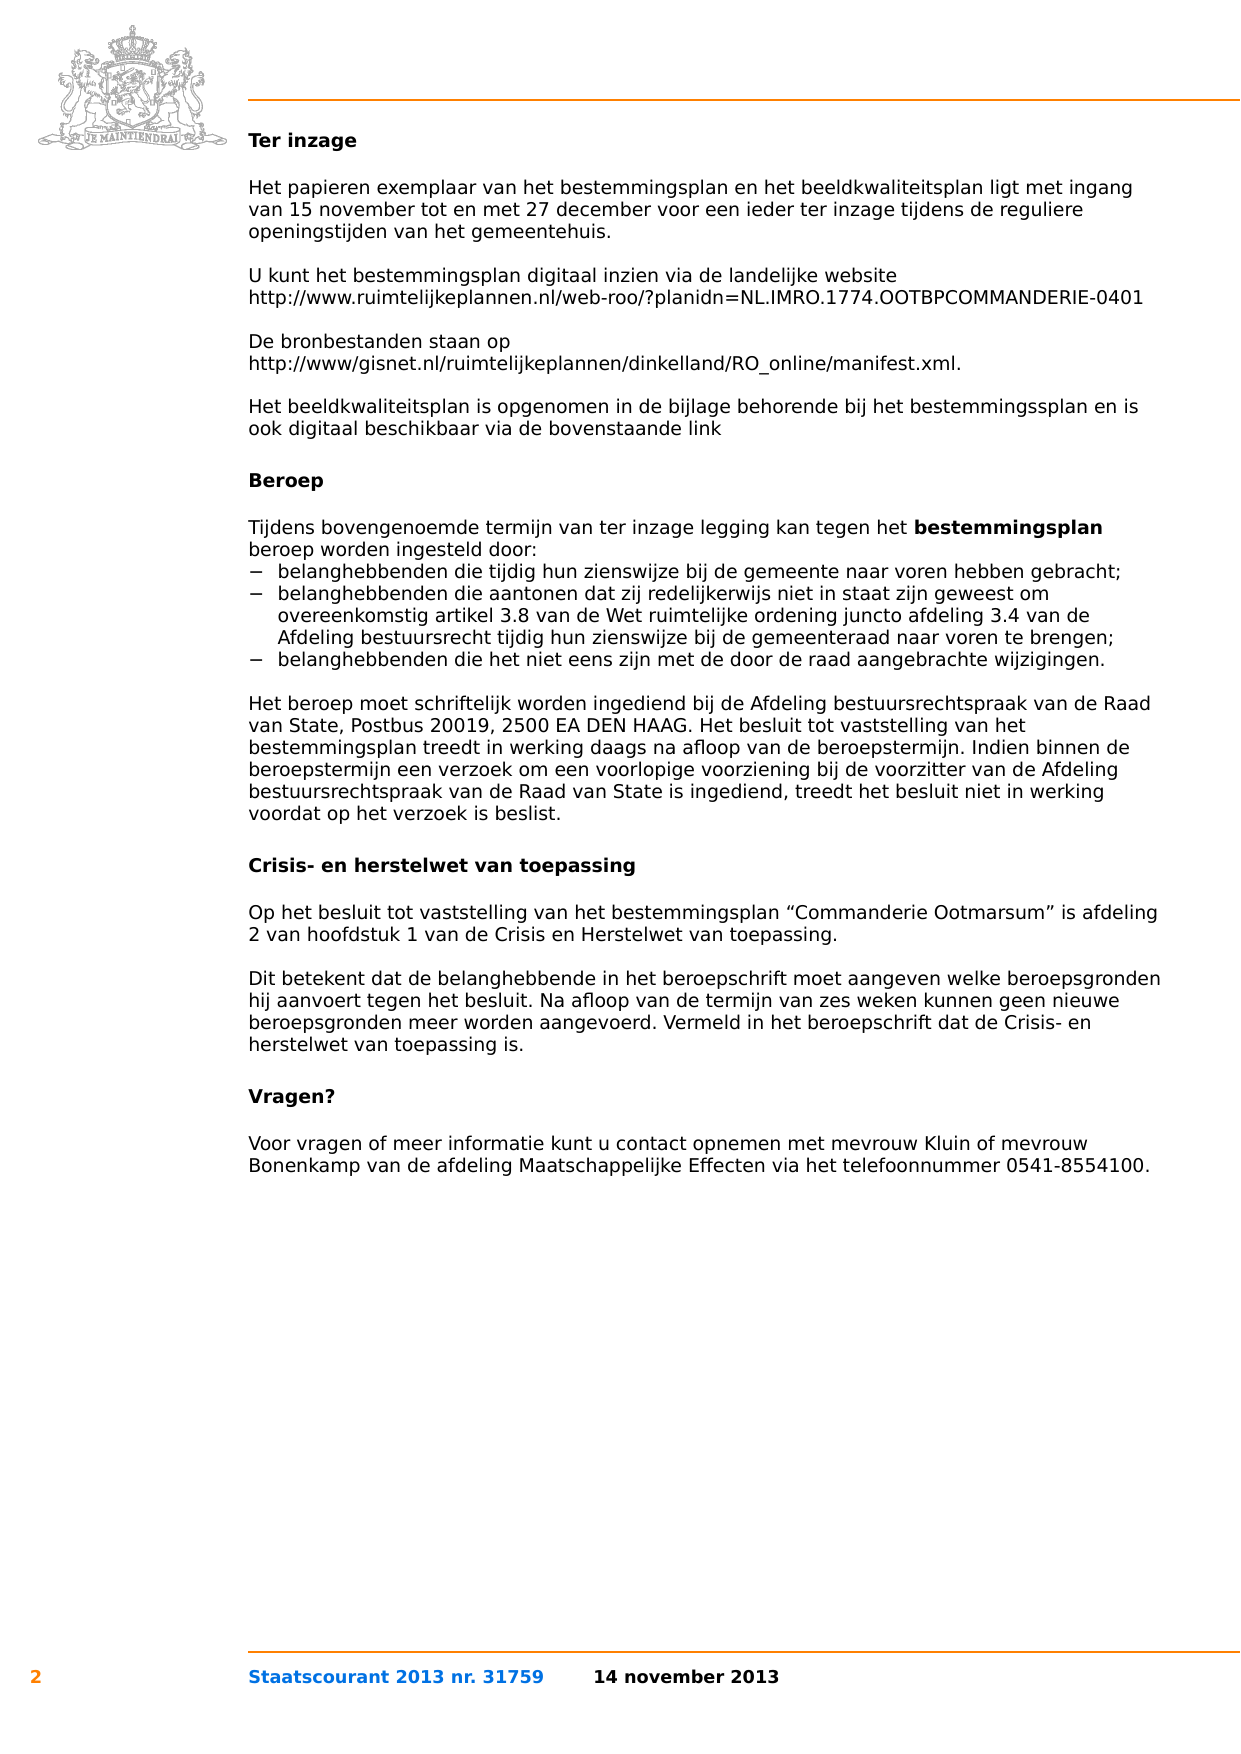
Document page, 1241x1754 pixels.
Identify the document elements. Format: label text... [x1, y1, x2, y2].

text U kunt het bestemmingsplan digitaal inzien via de landelijke website http://www.ruimtelijkeplannen.nl/web-roo/?planidn=NL.IMRO.1774.OOTBPCOMMANDERIE-0401 [248, 265, 1163, 309]
picture [38, 25, 227, 150]
subtitle Vragen? [248, 1086, 1163, 1108]
subtitle Beroep [248, 470, 1163, 492]
text − belanghebbenden die tijdig hun zienswijze bij de gemeente naar voren hebben gebracht; [248, 561, 1163, 583]
text Tijdens bovengenoemde termijn van ter inzage legging kan tegen het bestemmingsplan beroep worden ingesteld door: [248, 517, 1163, 561]
text Het papieren exemplaar van het bestemmingsplan en het beeldkwaliteitsplan ligt met ingang van 15 november tot en met 27 december voor een ieder ter inzage tijdens de reguliere openingstijden van het gemeentehuis. [248, 177, 1163, 243]
text Dit betekent dat de belanghebbende in het beroepschrift moet aangeven welke beroepsgronden hij aanvoert tegen het besluit. Na afloop van de termijn van zes weken kunnen geen nieuwe beroepsgronden meer worden aangevoerd. Vermeld in het beroepschrift dat de Crisis- en herstelwet van toepassing is. [248, 968, 1163, 1056]
text − belanghebbenden die het niet eens zijn met de door de raad aangebrachte wijzigingen. [248, 649, 1163, 671]
text Op het besluit tot vaststelling van het bestemmingsplan “Commanderie Ootmarsum” is afdeling 2 van hoofdstuk 1 van de Crisis en Herstelwet van toepassing. [248, 902, 1163, 946]
text − belanghebbenden die aantonen dat zij redelijkerwijs niet in staat zijn geweest om overeenkomstig artikel 3.8 van de Wet ruimtelijke ordening juncto afdeling 3.4 van de Afdeling bestuursrecht tijdig hun zienswijze bij de gemeenteraad naar voren te brengen; [248, 583, 1163, 649]
text De bronbestanden staan op http://www/gisnet.nl/ruimtelijkeplannen/dinkelland/RO_online/manifest.xml. [248, 331, 1163, 374]
text Het beroep moet schriftelijk worden ingediend bij de Afdeling bestuursrechtspraak van de Raad van State, Postbus 20019, 2500 EA DEN HAAG. Het besluit tot vaststelling van het bestemmingsplan treedt in werking daags na afloop van de beroepstermijn. Indien binnen de beroepstermijn een verzoek om een voorlopige voorziening bij de voorzitter van de Afdeling bestuursrechtspraak van de Raad van State is ingediend, treedt het besluit niet in werking voordat op het verzoek is beslist. [248, 693, 1163, 825]
text Het beeldkwaliteitsplan is opgenomen in de bijlage behorende bij het bestemmingssplan en is ook digitaal beschikbaar via de bovenstaande link [248, 396, 1163, 440]
text Voor vragen of meer informatie kunt u contact opnemen met mevrouw Kluin of mevrouw Bonenkamp van de afdeling Maatschappelijke Effecten via het telefoonnummer 0541-8554100. [248, 1133, 1163, 1177]
subtitle Ter inzage [248, 130, 1163, 152]
subtitle Crisis- en herstelwet van toepassing [248, 855, 1163, 877]
